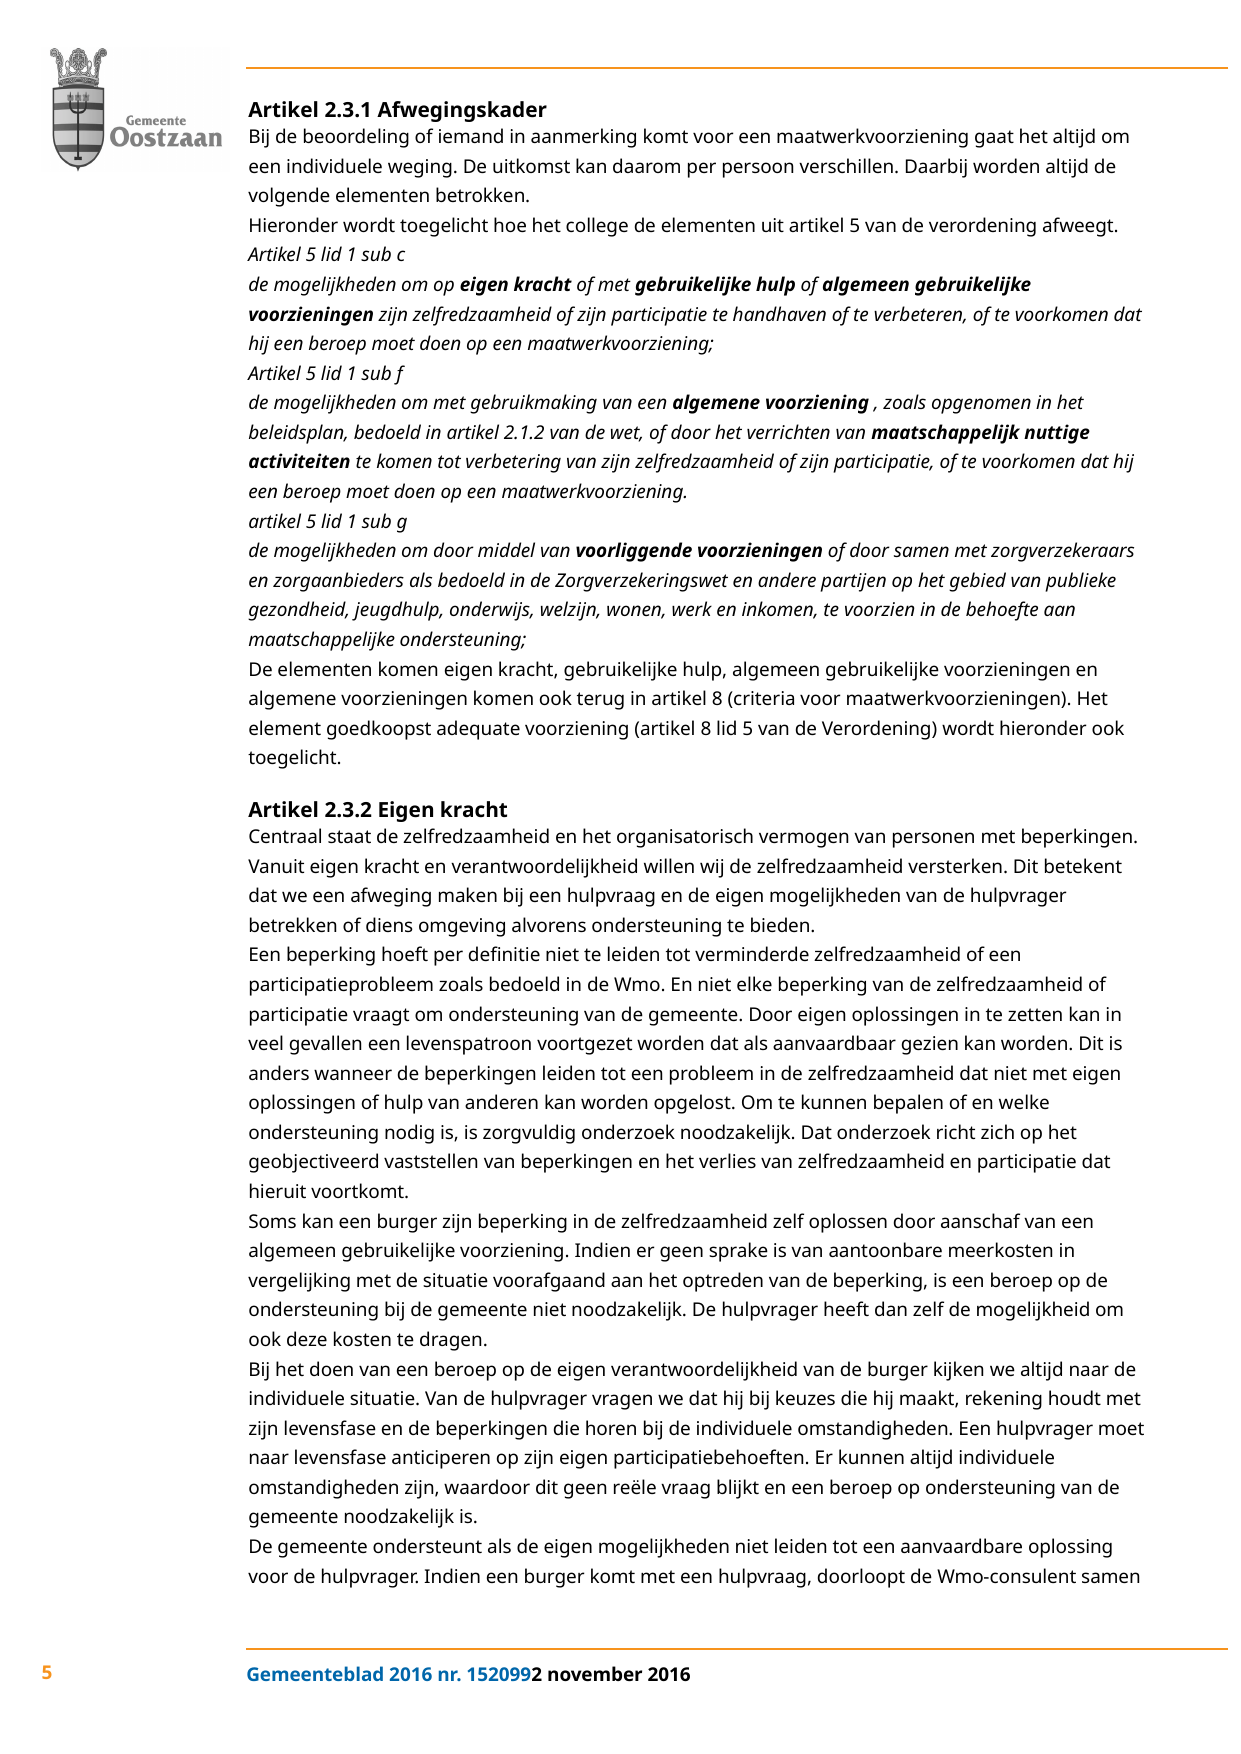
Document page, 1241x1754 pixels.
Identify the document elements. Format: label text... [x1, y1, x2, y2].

text Artikel 2.3.1 Afwegingskader [248, 95, 1152, 123]
text Centraal staat de zelfredzaamheid en het organisatorisch vermogen van personen met beperkingen. Vanuit eigen kracht en verantwoordelijkheid willen wij de zelfredzaamheid versterken. Dit betekent dat we een afweging maken bij een hulpvraag en de eigen mogelijkheden van de hulpvrager betrekken of diens omgeving alvorens ondersteuning te bieden. [248, 823, 1152, 938]
picture [41, 47, 231, 172]
text De elementen komen eigen kracht, gebruikelijke hulp, algemeen gebruikelijke voorzieningen en algemene voorzieningen komen ook terug in artikel 8 (criteria voor maatwerkvoorzieningen). Het element goedkoopst adequate voorziening (artikel 8 lid 5 van de Verordening) wordt hieronder ook toegelicht. [248, 656, 1152, 770]
text De gemeente ondersteunt als de eigen mogelijkheden niet leiden tot een aanvaardbare oplossing voor de hulpvrager. Indien een burger komt met een hulpvraag, doorloopt de Wmo-consulent samen [248, 1533, 1152, 1589]
text Soms kan een burger zijn beperking in de zelfredzaamheid zelf oplossen door aanschaf van een algemeen gebruikelijke voorziening. Indien er geen sprake is van aantoonbare meerkosten in vergelijking met de situatie voorafgaand aan het optreden van de beperking, is een beroep op de ondersteuning bij de gemeente niet noodzakelijk. De hulpvrager heeft dan zelf de mogelijkheid om ook deze kosten te dragen. [248, 1208, 1152, 1352]
text Artikel 2.3.2 Eigen kracht [248, 795, 1152, 823]
text Bij het doen van een beroep op de eigen verantwoordelijkheid van de burger kijken we altijd naar de individuele situatie. Van de hulpvrager vragen we dat hij bij keuzes die hij maakt, rekening houdt met zijn levensfase en de beperkingen die horen bij de individuele omstandigheden. Een hulpvrager moet naar levensfase anticiperen op zijn eigen participatiebehoeften. Er kunnen altijd individuele omstandigheden zijn, waardoor dit geen reële vraag blijkt en een beroep op ondersteuning van de gemeente noodzakelijk is. [248, 1356, 1152, 1529]
text de mogelijkheden om met gebruikmaking van een algemene voorziening , zoals opgenomen in het beleidsplan, bedoeld in artikel 2.1.2 van de wet, of door het verrichten van maatschappelijk nuttige activiteiten te komen tot verbetering van zijn zelfredzaamheid of zijn participatie, of te voorkomen dat hij een beroep moet doen op een maatwerkvoorziening. [248, 389, 1152, 504]
text Bij de beoordeling of iemand in aanmerking komt voor een maatwerkvoorziening gaat het altijd om een individuele weging. De uitkomst kan daarom per persoon verschillen. Daarbij worden altijd de volgende elementen betrokken. [248, 123, 1152, 208]
text de mogelijkheden om door middel van voorliggende voorzieningen of door samen met zorgverzekeraars en zorgaanbieders als bedoeld in de Zorgverzekeringswet en andere partijen op het gebied van publieke gezondheid, jeugdhulp, onderwijs, welzijn, wonen, werk en inkomen, te voorzien in de behoefte aan maatschappelijke ondersteuning; [248, 537, 1152, 652]
text de mogelijkheden om op eigen kracht of met gebruikelijke hulp of algemeen gebruikelijke voorzieningen zijn zelfredzaamheid of zijn participatie te handhaven of te verbeteren, of te voorkomen dat hij een beroep moet doen op een maatwerkvoorziening; [248, 271, 1152, 356]
text Artikel 5 lid 1 sub c [248, 242, 1152, 267]
text Hieronder wordt toegelicht hoe het college de elementen uit artikel 5 van de verordening afweegt. [248, 212, 1152, 238]
text Artikel 5 lid 1 sub f [248, 360, 1152, 386]
text Een beperking hoeft per definitie niet te leiden tot verminderde zelfredzaamheid of een participatieprobleem zoals bedoeld in de Wmo. En niet elke beperking van de zelfredzaamheid of participatie vraagt om ondersteuning van de gemeente. Door eigen oplossingen in te zetten kan in veel gevallen een levenspatroon voortgezet worden dat als aanvaardbaar gezien kan worden. Dit is anders wanneer de beperkingen leiden tot een probleem in de zelfredzaamheid dat niet met eigen oplossingen of hulp van anderen kan worden opgelost. Om te kunnen bepalen of en welke ondersteuning nodig is, is zorgvuldig onderzoek noodzakelijk. Dat onderzoek richt zich op het geobjectiveerd vaststellen van beperkingen en het verlies van zelfredzaamheid en participatie dat hieruit voortkomt. [248, 942, 1152, 1204]
text artikel 5 lid 1 sub g [248, 508, 1152, 533]
